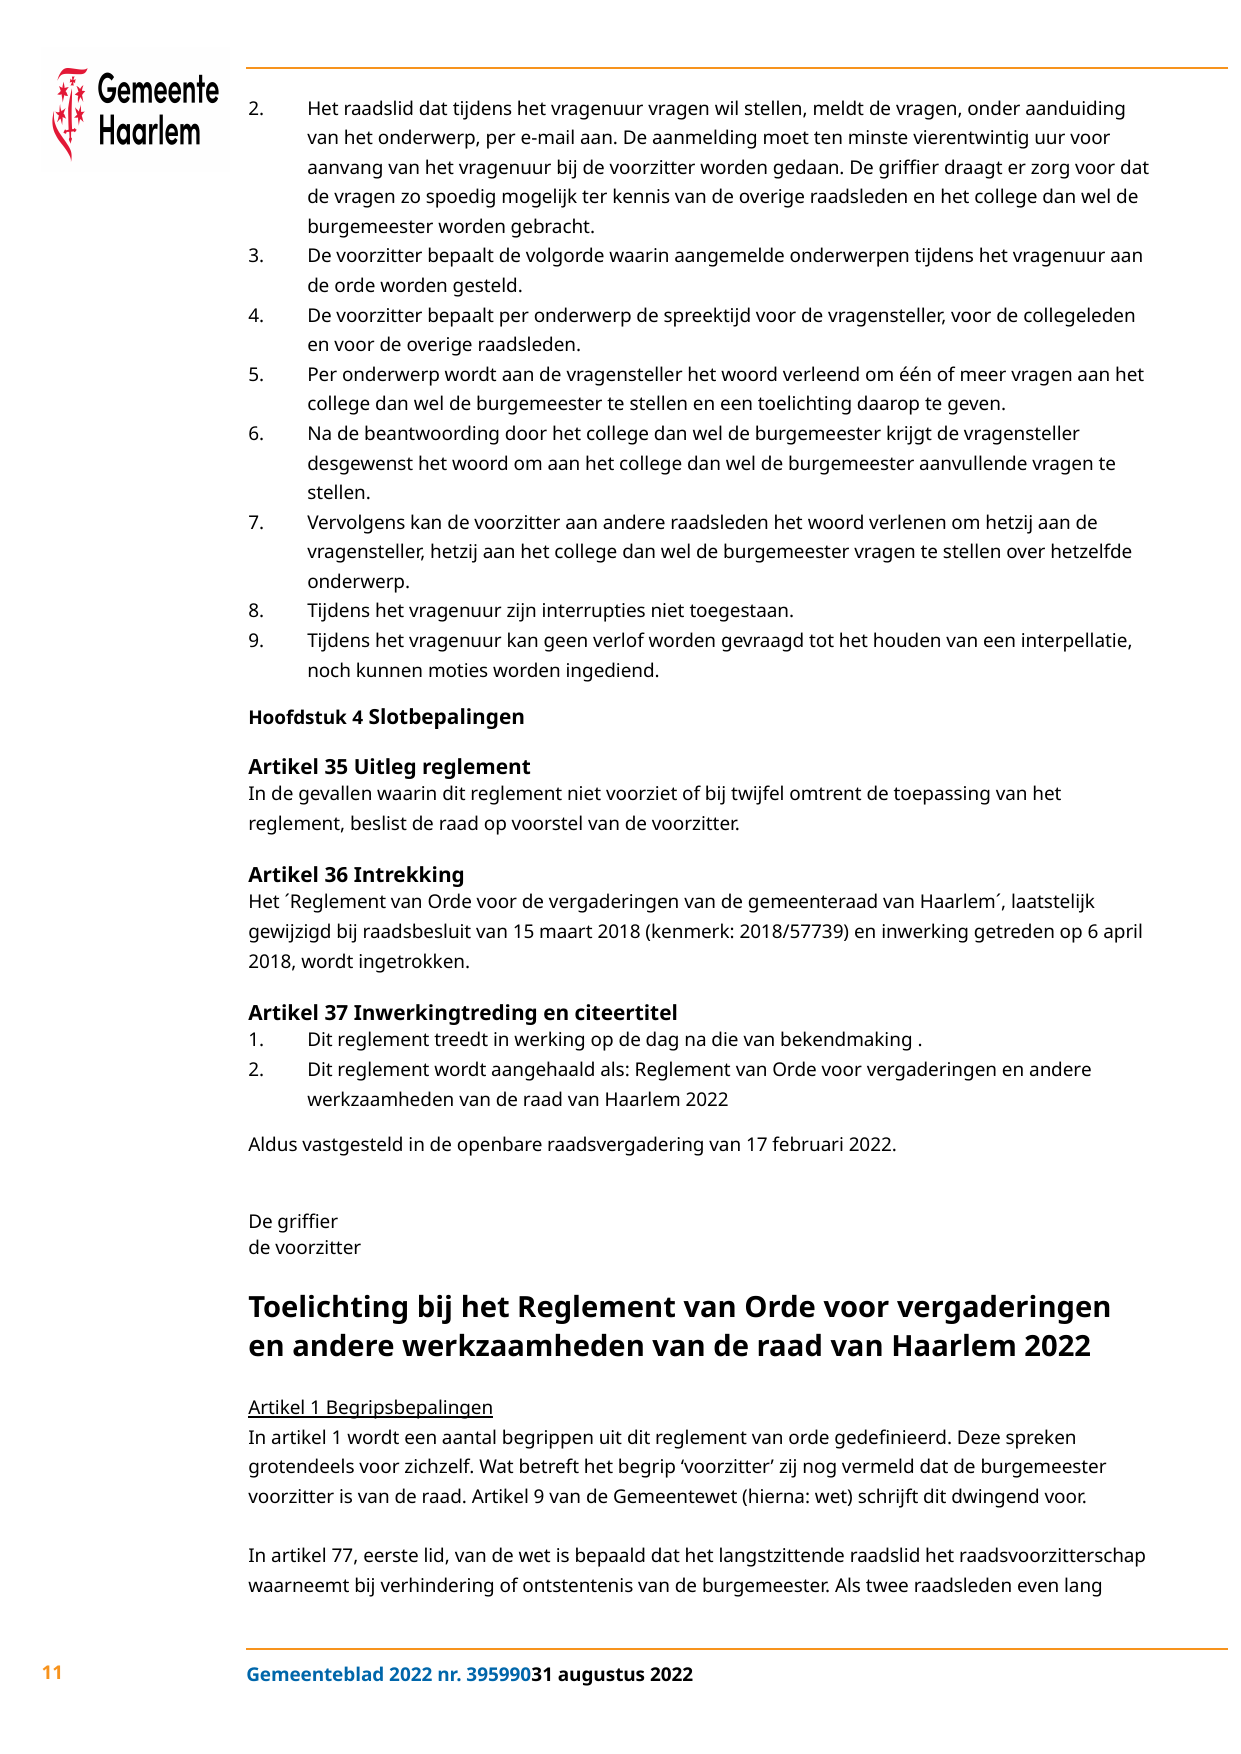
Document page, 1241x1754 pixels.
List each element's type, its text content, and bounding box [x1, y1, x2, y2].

list De voorzitter bepaalt per onderwerp de spreektijd voor de vragensteller, voor de collegeleden en voor de overige raadsleden. [248, 302, 1152, 357]
list Per onderwerp wordt aan de vragensteller het woord verleend om één of meer vragen aan het college dan wel de burgemeester te stellen en een toelichting daarop te geven. [248, 361, 1152, 416]
list Dit reglement wordt aangehaald als: Reglement van Orde voor vergaderingen en andere werkzaamheden van de raad van Haarlem 2022 [248, 1056, 1152, 1112]
text In de gevallen waarin dit reglement niet voorziet of bij twijfel omtrent de toepassing van het reglement, beslist de raad op voorstel van de voorzitter. [248, 780, 1152, 836]
text Artikel 1 Begripsbepalingen [248, 1394, 1152, 1420]
text Artikel 36 Intrekking [248, 860, 1152, 889]
list Het raadslid dat tijdens het vragenuur vragen wil stellen, meldt de vragen, onder aanduiding van het onderwerp, per e-mail aan. De aanmelding moet ten minste vierentwintig uur voor aanvang van het vragenuur bij de voorzitter worden gedaan. De griffier draagt er zorg voor dat de vragen zo spoedig mogelijk ter kennis van de overige raadsleden en het college dan wel de burgemeester worden gebracht. [248, 95, 1152, 239]
text Hoofdstuk 4 Slotbepalingen [248, 702, 1152, 731]
text de voorzitter [248, 1234, 1152, 1260]
text De griffier [248, 1209, 1152, 1234]
list Na de beantwoording door het college dan wel de burgemeester krijgt de vragensteller desgewenst het woord om aan het college dan wel de burgemeester aanvullende vragen te stellen. [248, 420, 1152, 505]
list De voorzitter bepaalt de volgorde waarin aangemelde onderwerpen tijdens het vragenuur aan de orde worden gesteld. [248, 243, 1152, 298]
list Vervolgens kan de voorzitter aan andere raadsleden het woord verlenen om hetzij aan de vragensteller, hetzij aan het college dan wel de burgemeester vragen te stellen over hetzelfde onderwerp. [248, 509, 1152, 594]
list Dit reglement treedt in werking op de dag na die van bekendmaking . [248, 1027, 1152, 1052]
picture [41, 47, 231, 172]
text In artikel 77, eerste lid, van de wet is bepaald dat het langstzittende raadslid het raadsvoorzitterschap waarneemt bij verhindering of ontstentenis van de burgemeester. Als twee raadsleden even lang [248, 1542, 1152, 1598]
text Artikel 37 Inwerkingtreding en citeertitel [248, 998, 1152, 1027]
text Toelichting bij het Reglement van Orde voor vergaderingen en andere werkzaamheden van de raad van Haarlem 2022 [248, 1286, 1152, 1365]
text Het ´Reglement van Orde voor de vergaderingen van de gemeenteraad van Haarlem´, laatstelijk gewijzigd bij raadsbesluit van 15 maart 2018 (kenmerk: 2018/57739) en inwerking getreden op 6 april 2018, wordt ingetrokken. [248, 889, 1152, 973]
text Aldus vastgesteld in de openbare raadsvergadering van 17 februari 2022. [248, 1131, 1152, 1157]
list Tijdens het vragenuur kan geen verlof worden gevraagd tot het houden van een interpellatie, noch kunnen moties worden ingediend. [248, 627, 1152, 683]
list Tijdens het vragenuur zijn interrupties niet toegestaan. [248, 598, 1152, 623]
text Artikel 35 Uitleg reglement [248, 752, 1152, 780]
text In artikel 1 wordt een aantal begrippen uit dit reglement van orde gedefinieerd. Deze spreken grotendeels voor zichzelf. Wat betreft het begrip ‘voorzitter’ zij nog vermeld dat de burgemeester voorzitter is van de raad. Artikel 9 van de Gemeentewet (hierna: wet) schrijft dit dwingend voor. [248, 1424, 1152, 1509]
